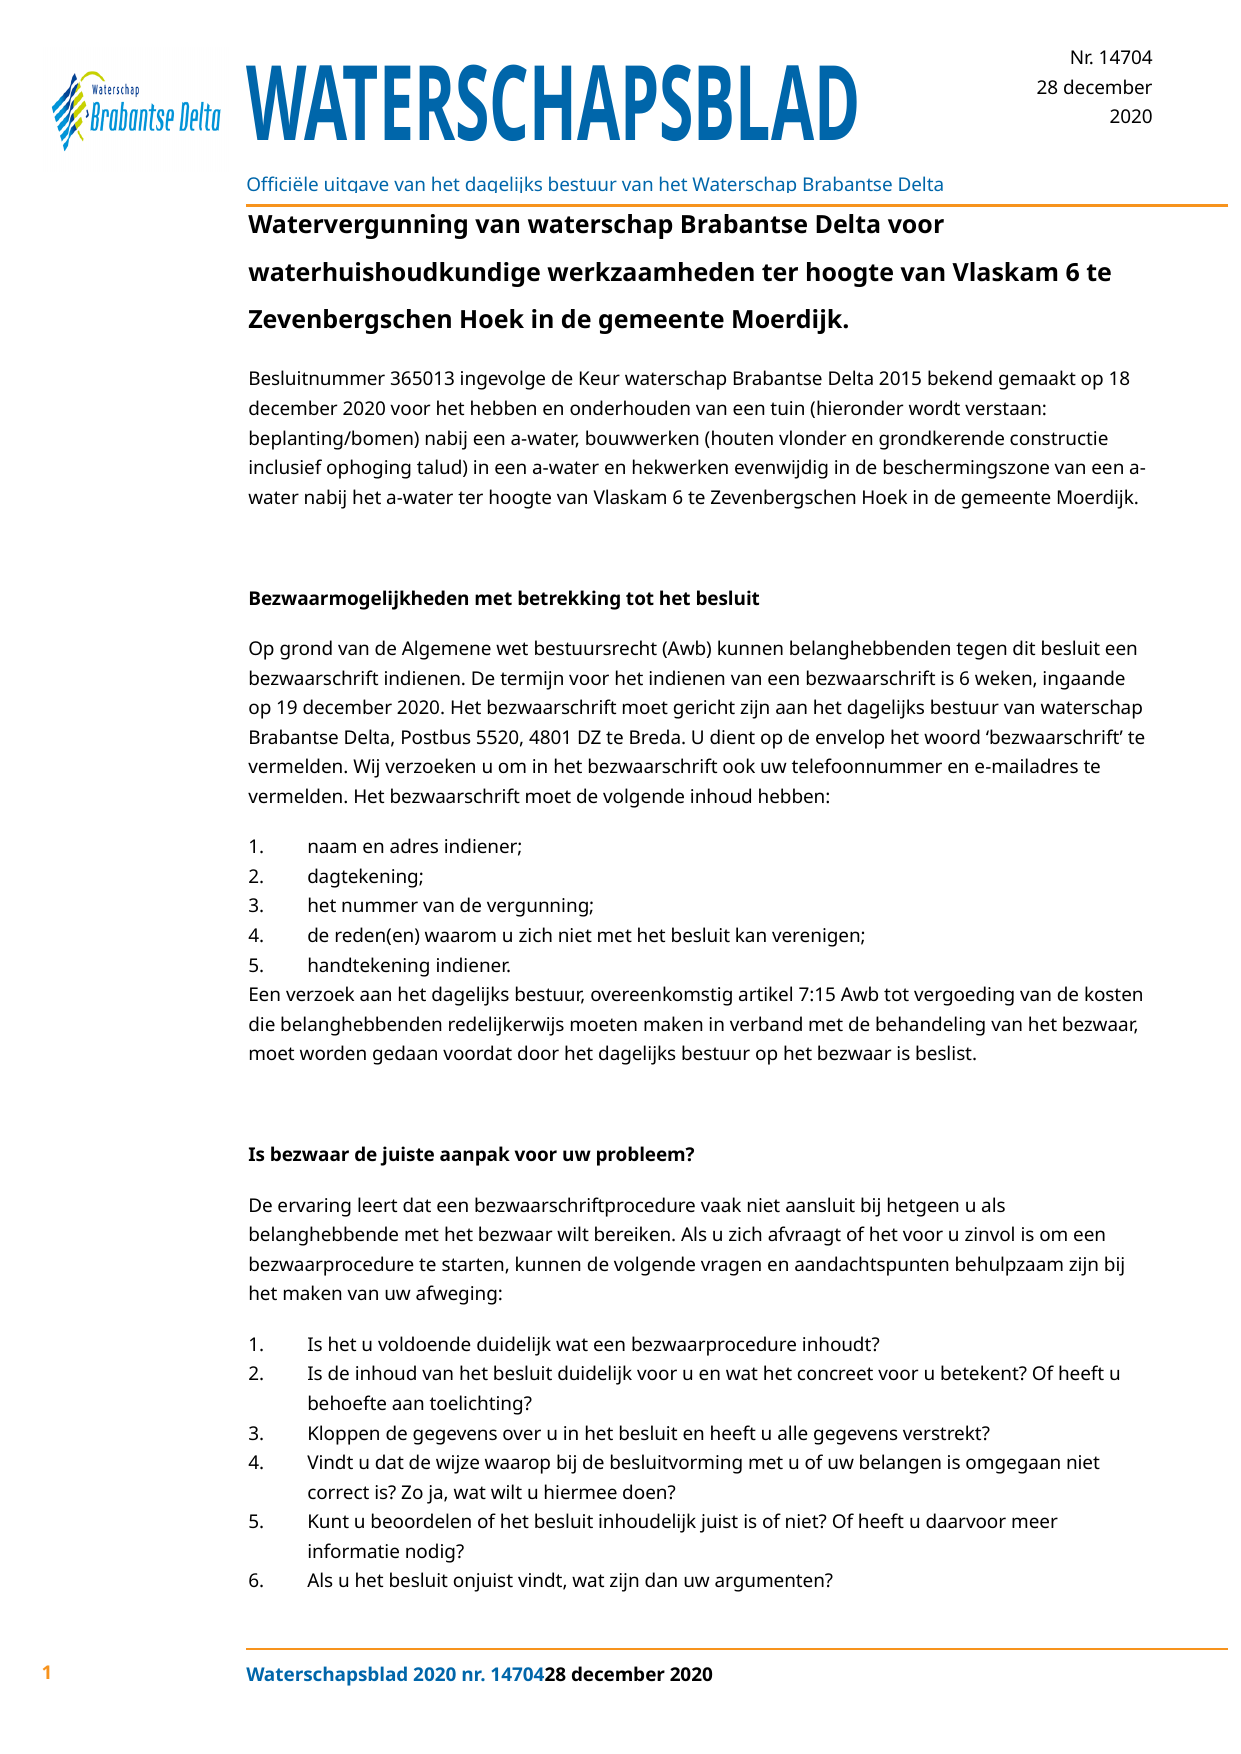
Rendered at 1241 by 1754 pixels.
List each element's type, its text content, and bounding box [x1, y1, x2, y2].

text Bezwaarmogelijkheden met betrekking tot het besluit [248, 585, 1152, 610]
list Is de inhoud van het besluit duidelijk voor u en wat het concreet voor u betekent? Of heeft u behoefte aan toelichting? [248, 1361, 1152, 1416]
list Kunt u beoordelen of het besluit inhoudelijk juist is of niet? Of heeft u daarvoor meer informatie nodig? [248, 1508, 1152, 1564]
list Vindt u dat de wijze waarop bij de besluitvorming met u of uw belangen is omgegaan niet correct is? Zo ja, wat wilt u hiermee doen? [248, 1449, 1152, 1504]
text Een verzoek aan het dagelijks bestuur, overeenkomstig artikel 7:15 Awb tot vergoeding van de kosten die belanghebbenden redelijkerwijs moeten maken in verband met de behandeling van het bezwaar, moet worden gedaan voordat door het dagelijks bestuur op het bezwaar is beslist. [248, 981, 1152, 1066]
list het nummer van de vergunning; [248, 893, 1152, 918]
text De ervaring leert dat een bezwaarschriftprocedure vaak niet aansluit bij hetgeen u als belanghebbende met het bezwaar wilt bereiken. Als u zich afvraagt of het voor u zinvol is om een bezwaarprocedure te starten, kunnen de volgende vragen en aandachtspunten behulpzaam zijn bij het maken van uw afweging: [248, 1192, 1152, 1306]
text Watervergunning van waterschap Brabantse Delta voor waterhuishoudkundige werkzaamheden ter hoogte van Vlaskam 6 te Zevenbergschen Hoek in de gemeente Moerdijk. [248, 207, 1152, 336]
list Kloppen de gegevens over u in het besluit en heeft u alle gegevens verstrekt? [248, 1420, 1152, 1445]
list Is het u voldoende duidelijk wat een bezwaarprocedure inhoudt? [248, 1331, 1152, 1357]
list naam en adres indiener; [248, 833, 1152, 859]
text Is bezwaar de juiste aanpak voor uw probleem? [248, 1141, 1152, 1167]
picture [41, 47, 231, 172]
text Op grond van de Algemene wet bestuursrecht (Awb) kunnen belanghebbenden tegen dit besluit een bezwaarschrift indienen. De termijn voor het indienen van een bezwaarschrift is 6 weken, ingaande op 19 december 2020. Het bezwaarschrift moet gericht zijn aan het dagelijks bestuur van waterschap Brabantse Delta, Postbus 5520, 4801 DZ te Breda. U dient op de envelop het woord ‘bezwaarschrift’ te vermelden. Wij verzoeken u om in het bezwaarschrift ook uw telefoonnummer en e‑mailadres te vermelden. Het bezwaarschrift moet de volgende inhoud hebben: [248, 635, 1152, 809]
list handtekening indiener. [248, 952, 1152, 977]
list de reden(en) waarom u zich niet met het besluit kan verenigen; [248, 922, 1152, 948]
list Als u het besluit onjuist vindt, wat zijn dan uw argumenten? [248, 1568, 1152, 1593]
list dagtekening; [248, 863, 1152, 889]
text Besluitnummer 365013 ingevolge de Keur waterschap Brabantse Delta 2015 bekend gemaakt op 18 december 2020 voor het hebben en onderhouden van een tuin (hieronder wordt verstaan: beplanting/bomen) nabij een a-water, bouwwerken (houten vlonder en grondkerende constructie inclusief ophoging talud) in een a-water en hekwerken evenwijdig in de beschermingszone van een a-water nabij het a-water ter hoogte van Vlaskam 6 te Zevenbergschen Hoek in de gemeente Moerdijk. [248, 366, 1152, 509]
